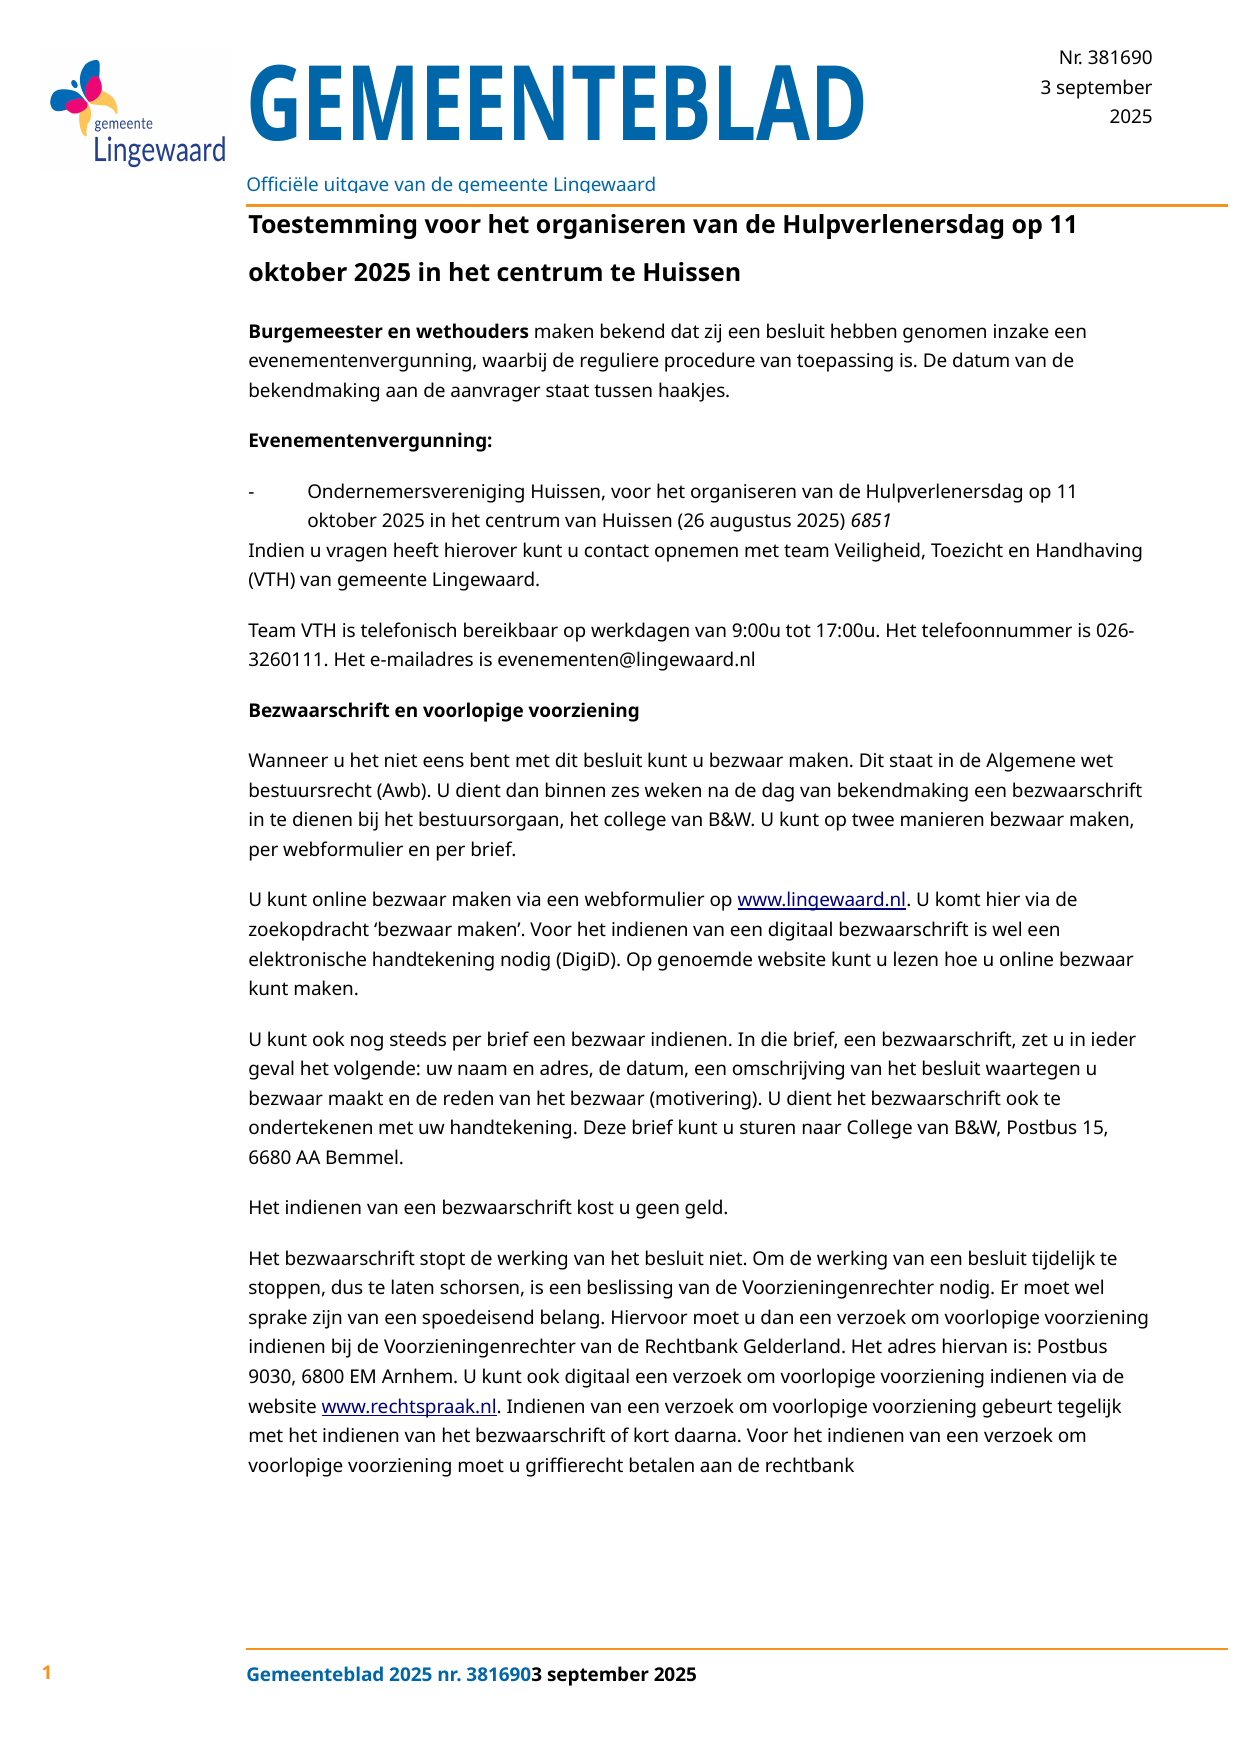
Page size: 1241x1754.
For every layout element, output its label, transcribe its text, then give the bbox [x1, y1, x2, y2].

text Indien u vragen heeft hierover kunt u contact opnemen met team Veiligheid, Toezicht en Handhaving (VTH) van gemeente Lingewaard. [248, 537, 1152, 592]
text Bezwaarschrift en voorlopige voorziening [248, 697, 1152, 723]
text Het indienen van een bezwaarschrift kost u geen geld. [248, 1194, 1152, 1220]
text Het bezwaarschrift stopt de werking van het besluit niet. Om de werking van een besluit tijdelijk te stoppen, dus te laten schorsen, is een beslissing van de Voorzieningenrechter nodig. Er moet wel sprake zijn van een spoedeisend belang. Hiervoor moet u dan een verzoek om voorlopige voorziening indienen bij de Voorzieningenrechter van de Rechtbank Gelderland. Het adres hiervan is: Postbus 9030, 6800 EM Arnhem. U kunt ook digitaal een verzoek om voorlopige voorziening indienen via de website www.rechtspraak.nl. Indienen van een verzoek om voorlopige voorziening gebeurt tegelijk met het indienen van het bezwaarschrift of kort daarna. Voor het indienen van een verzoek om voorlopige voorziening moet u griffierecht betalen aan de rechtbank [248, 1245, 1152, 1478]
text U kunt online bezwaar maken via een webformulier op www.lingewaard.nl. U komt hier via de zoekopdracht ‘bezwaar maken’. Voor het indienen van een digitaal bezwaarschrift is wel een elektronische handtekening nodig (DigiD). Op genoemde website kunt u lezen hoe u online bezwaar kunt maken. [248, 887, 1152, 1001]
text Evenementenvergunning: [248, 427, 1152, 453]
text Burgemeester en wethouders maken bekend dat zij een besluit hebben genomen inzake een evenementenvergunning, waarbij de reguliere procedure van toepassing is. De datum van de bekendmaking aan de aanvrager staat tussen haakjes. [248, 318, 1152, 403]
text Wanneer u het niet eens bent met dit besluit kunt u bezwaar maken. Dit staat in de Algemene wet bestuursrecht (Awb). U dient dan binnen zes weken na de dag van bekendmaking een bezwaarschrift in te dienen bij het bestuursorgaan, het college van B&W. U kunt op twee manieren bezwaar maken, per webformulier en per brief. [248, 747, 1152, 862]
list Ondernemersvereniging Huissen, voor het organiseren van de Hulpverlenersdag op 11 oktober 2025 in het centrum van Huissen (26 augustus 2025) 6851 [248, 478, 1152, 533]
text Toestemming voor het organiseren van de Hulpverlenersdag op 11 oktober 2025 in het centrum te Huissen [248, 207, 1152, 288]
text U kunt ook nog steeds per brief een bezwaar indienen. In die brief, een bezwaarschrift, zet u in ieder geval het volgende: uw naam en adres, de datum, een omschrijving van het besluit waartegen u bezwaar maakt en de reden van het bezwaar (motivering). U dient het bezwaarschrift ook te ondertekenen met uw handtekening. Deze brief kunt u sturen naar College van B&W, Postbus 15, 6680 AA Bemmel. [248, 1026, 1152, 1170]
picture [41, 47, 231, 172]
text Team VTH is telefonisch bereikbaar op werkdagen van 9:00u tot 17:00u. Het telefoonnummer is 026-3260111. Het e-mailadres is evenementen@lingewaard.nl [248, 617, 1152, 672]
